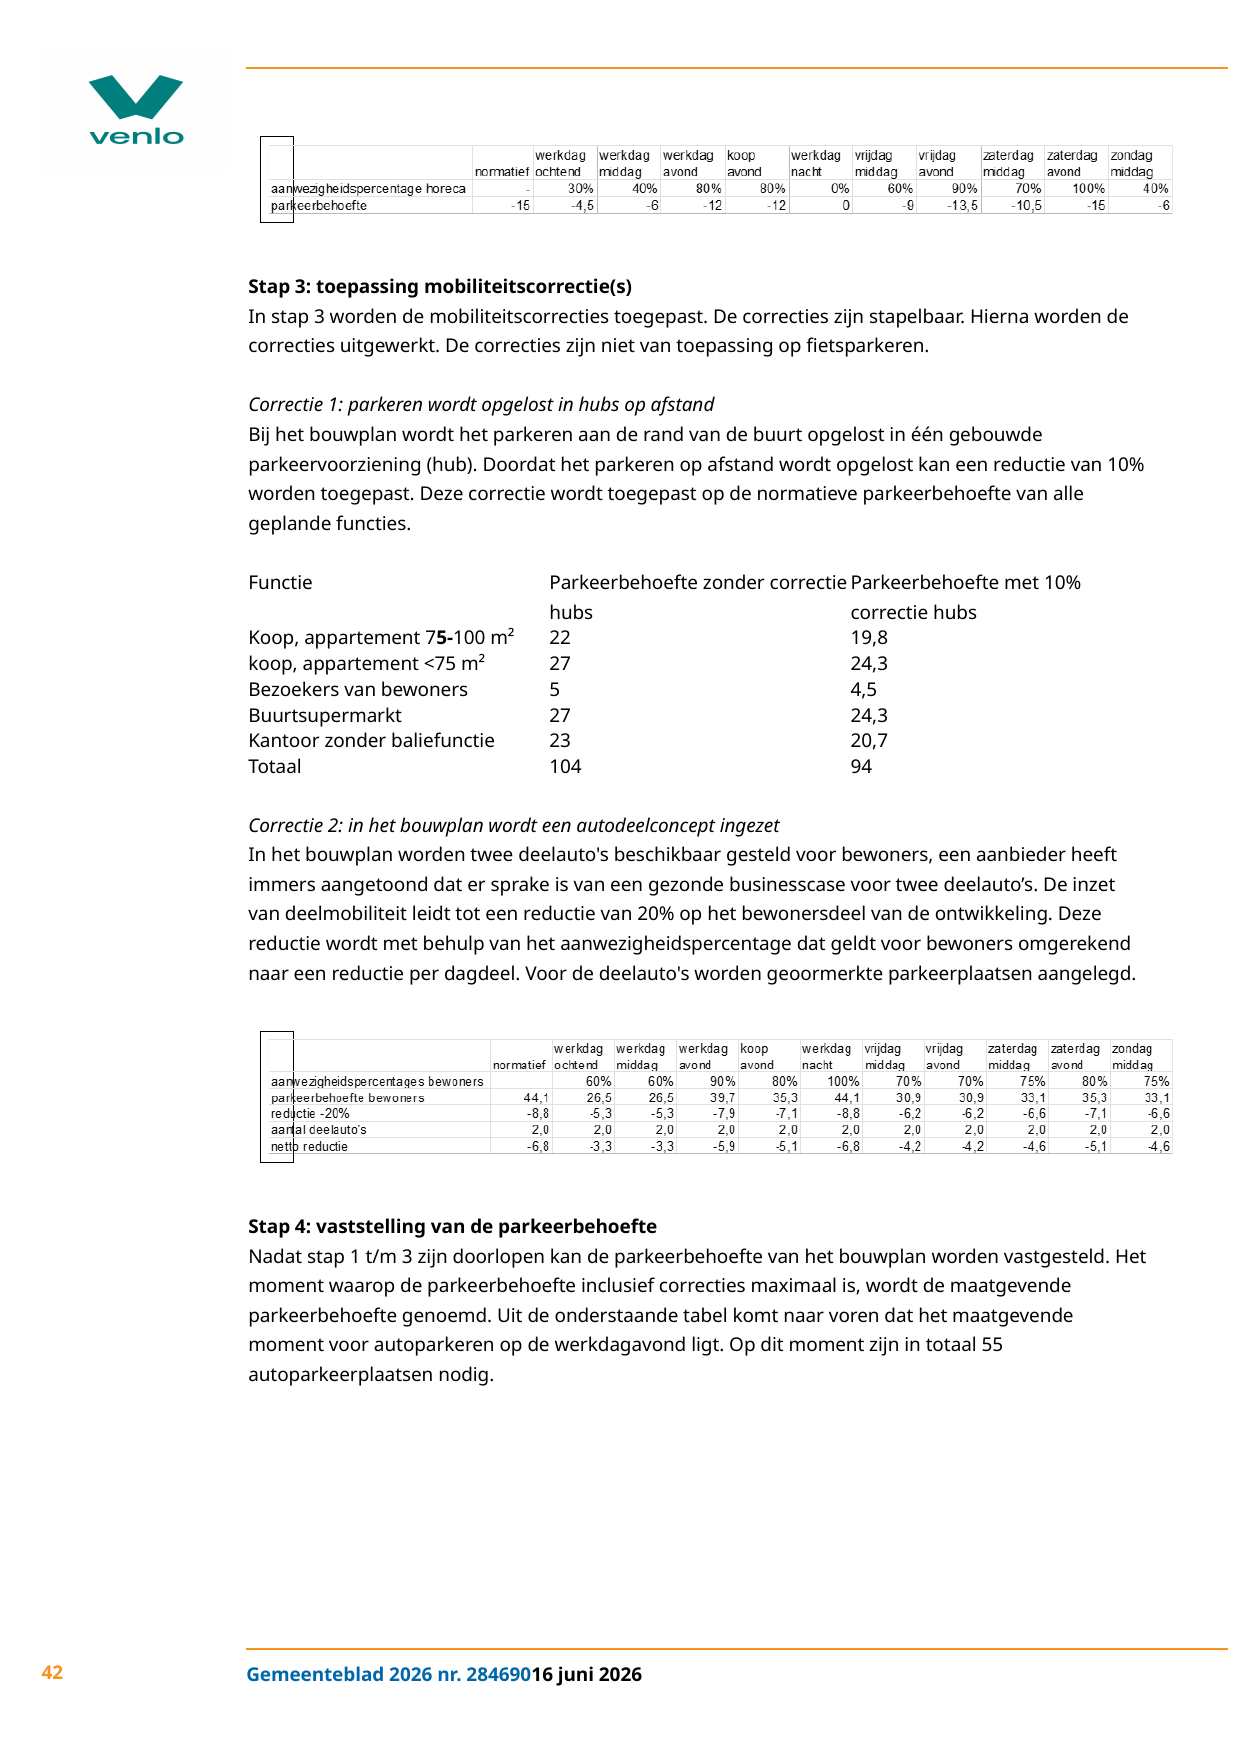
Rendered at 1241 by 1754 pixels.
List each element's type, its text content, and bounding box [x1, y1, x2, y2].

table_cell 19,8 [850, 625, 1152, 650]
text In stap 3 worden de mobiliteitscorrecties toegepast. De correcties zijn stapelbaar. Hierna worden de correcties uitgewerkt. De correcties zijn niet van toepassing op fietsparkeren. [248, 303, 1152, 358]
table_header Functie [248, 569, 549, 624]
text Correctie 1: parkeren wordt opgelost in hubs op afstand [248, 392, 1152, 417]
table_cell Kantoor zonder baliefunctie [248, 728, 549, 753]
text Bij het bouwplan wordt het parkeren aan de rand van de buurt opgelost in één gebouwde parkeervoorziening (hub). Doordat het parkeren op afstand wordt opgelost kan een reductie van 10% worden toegepast. Deze correctie wordt toegepast op de normatieve parkeerbehoefte van alle geplande functies. [248, 421, 1152, 536]
table_header Parkeerbehoefte zonder correctie hubs [549, 569, 850, 624]
picture [268, 145, 1173, 214]
picture [268, 1039, 1173, 1154]
table_cell Bezoekers van bewoners [248, 676, 549, 702]
table_cell 27 [549, 702, 850, 727]
table_header Parkeerbehoefte met 10% correctie hubs [850, 569, 1152, 624]
table_cell 4,5 [850, 676, 1152, 702]
text Correctie 2: in het bouwplan wordt een autodeelconcept ingezet [248, 812, 1152, 837]
text Nadat stap 1 t/m 3 zijn doorlopen kan de parkeerbehoefte van het bouwplan worden vastgesteld. Het moment waarop de parkeerbehoefte inclusief correcties maximaal is, wordt de maatgevende parkeerbehoefte genoemd. Uit de onderstaande tabel komt naar voren dat het maatgevende moment voor autoparkeren op de werkdagavond ligt. Op dit moment zijn in totaal 55 autoparkeerplaatsen nodig. [248, 1243, 1152, 1387]
table_cell 27 [549, 650, 850, 676]
text In het bouwplan worden twee deelauto's beschikbaar gesteld voor bewoners, een aanbieder heeft immers aangetoond dat er sprake is van een gezonde businesscase voor twee deelauto’s. De inzet van deelmobiliteit leidt tot een reductie van 20% op het bewonersdeel van de ontwikkeling. Deze reductie wordt met behulp van het aanwezigheidspercentage dat geldt voor bewoners omgerekend naar een reductie per dagdeel. Voor de deelauto's worden geoormerkte parkeerplaatsen aangelegd. [248, 841, 1152, 985]
table_cell Koop, appartement 75-100 m² [248, 625, 549, 650]
table_cell 24,3 [850, 650, 1152, 676]
table_cell 94 [850, 753, 1152, 779]
table_cell 5 [549, 676, 850, 702]
table_cell koop, appartement <75 m² [248, 650, 549, 676]
table_cell Totaal [248, 753, 549, 779]
text Stap 3: toepassing mobiliteitscorrectie(s) [248, 273, 1152, 299]
table_cell Buurtsupermarkt [248, 702, 549, 727]
table_cell 22 [549, 625, 850, 650]
table_cell 24,3 [850, 702, 1152, 727]
picture [41, 47, 231, 172]
text Stap 4: vaststelling van de parkeerbehoefte [248, 1213, 1152, 1239]
table_cell 23 [549, 728, 850, 753]
table_cell 104 [549, 753, 850, 779]
table_cell 20,7 [850, 728, 1152, 753]
